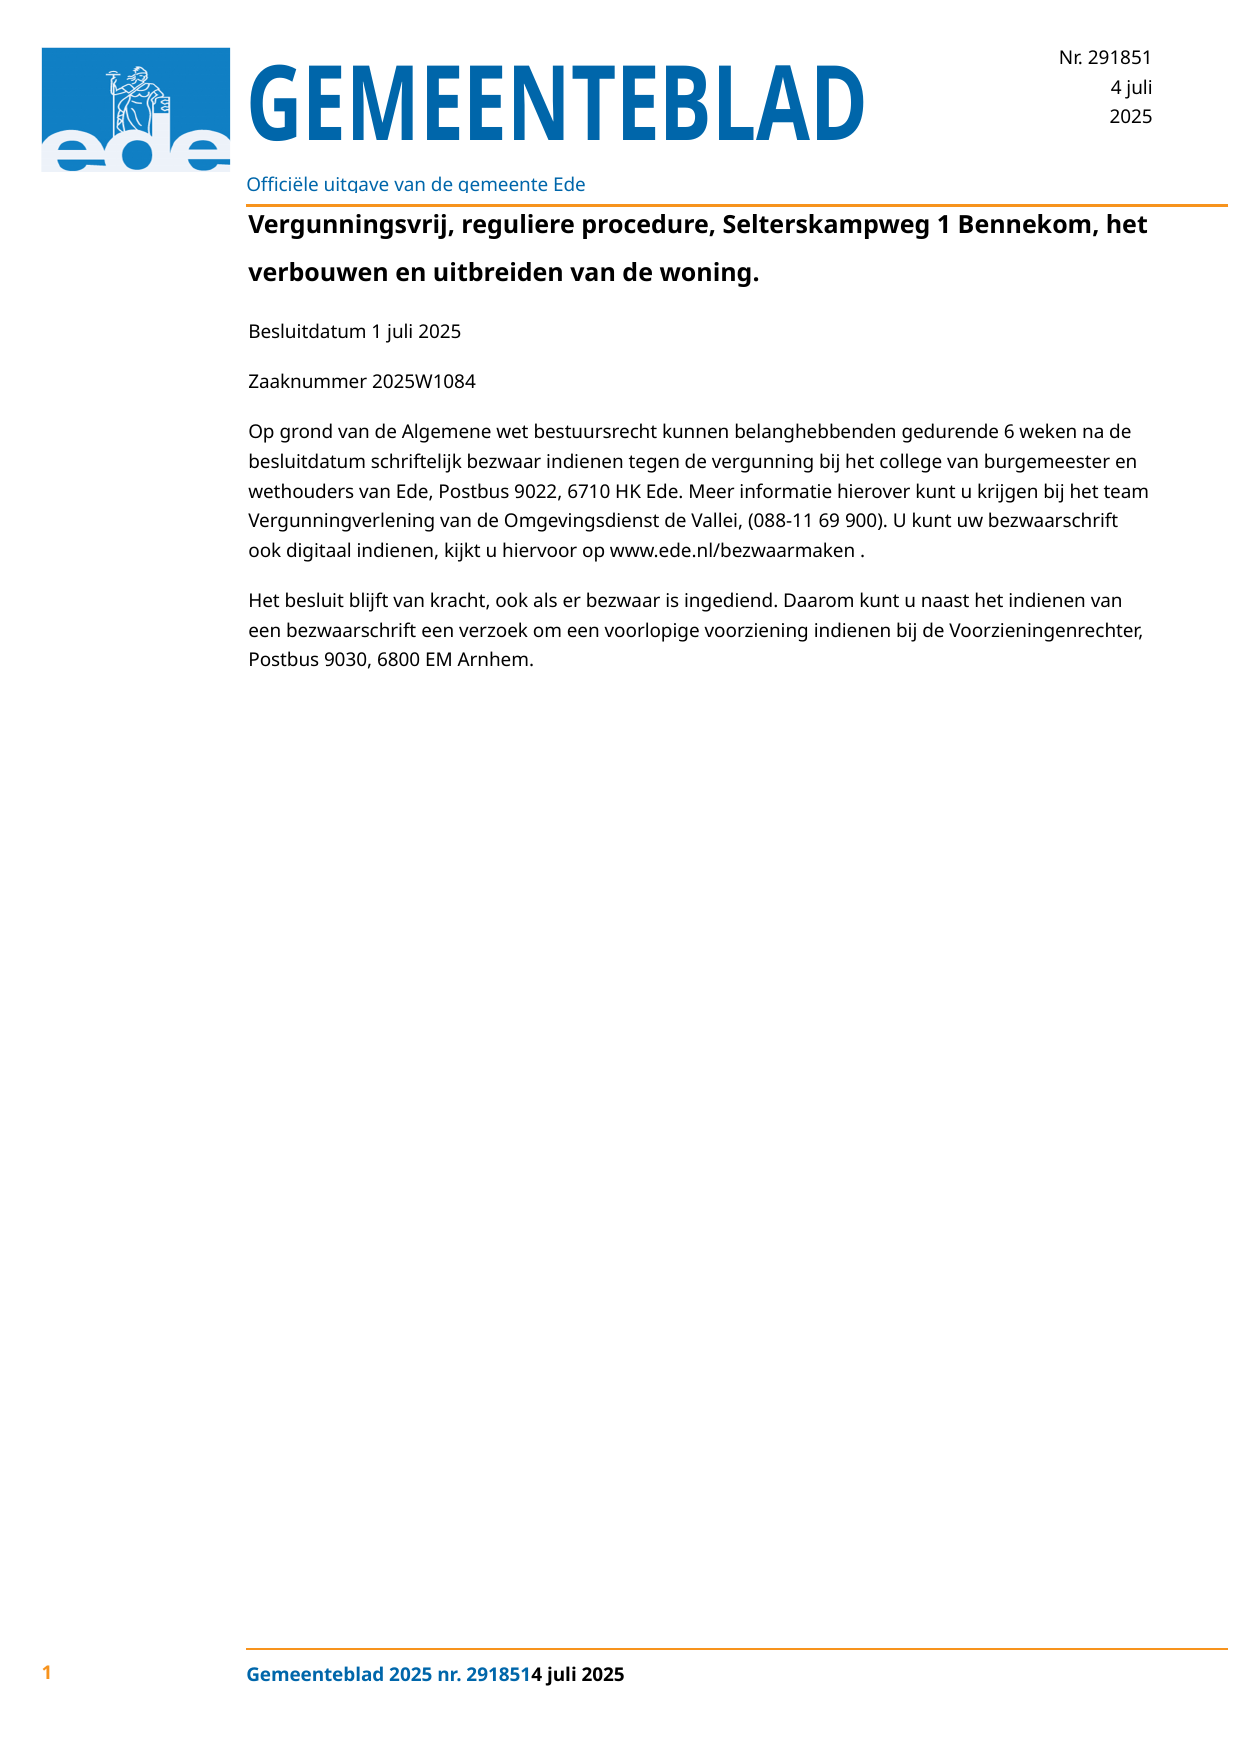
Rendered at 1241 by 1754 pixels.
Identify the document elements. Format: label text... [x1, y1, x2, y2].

text Op grond van de Algemene wet bestuursrecht kunnen belanghebbenden gedurende 6 weken na de besluitdatum schriftelijk bezwaar indienen tegen de vergunning bij het college van burgemeester en wethouders van Ede, Postbus 9022, 6710 HK Ede. Meer informatie hierover kunt u krijgen bij het team Vergunningverlening van de Omgevingsdienst de Vallei, (088-11 69 900). U kunt uw bezwaarschrift ook digitaal indienen, kijkt u hiervoor op www.ede.nl/bezwaarmaken . [248, 419, 1152, 563]
picture [41, 47, 231, 172]
text Zaaknummer 2025W1084 [248, 368, 1152, 394]
text Besluitdatum 1 juli 2025 [248, 318, 1152, 344]
text Vergunningsvrij, reguliere procedure, Selterskampweg 1 Bennekom, het verbouwen en uitbreiden van de woning. [248, 207, 1152, 288]
text Het besluit blijft van kracht, ook als er bezwaar is ingediend. Daarom kunt u naast het indienen van een bezwaarschrift een verzoek om een voorlopige voorziening indienen bij de Voorzieningenrechter, Postbus 9030, 6800 EM Arnhem. [248, 587, 1152, 672]
